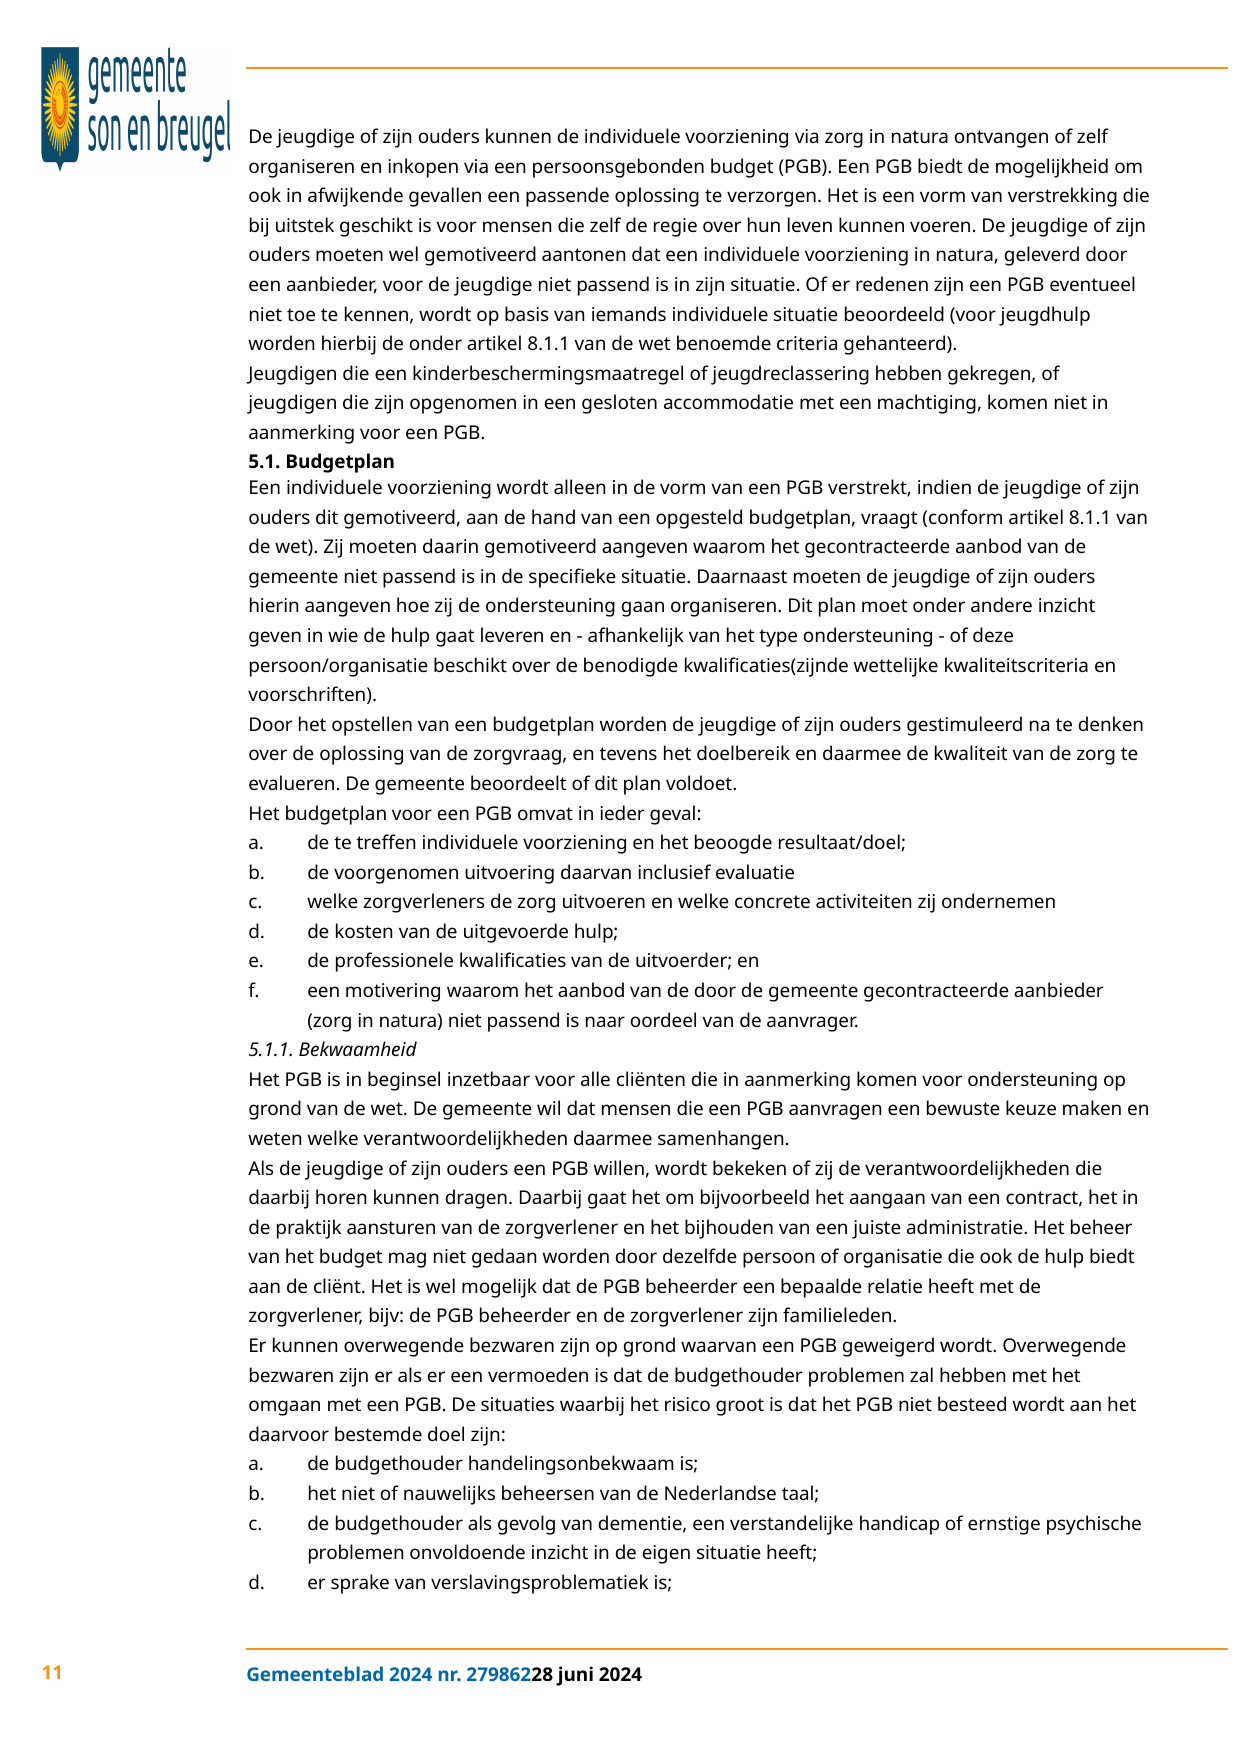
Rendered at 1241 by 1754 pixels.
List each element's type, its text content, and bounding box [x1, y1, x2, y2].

list het niet of nauwelijks beheersen van de Nederlandse taal; [248, 1480, 1152, 1506]
list de te treffen individuele voorziening en het beoogde resultaat/doel; [248, 829, 1152, 855]
text Het budgetplan voor een PGB omvat in ieder geval: [248, 800, 1152, 826]
text Er kunnen overwegende bezwaren zijn op grond waarvan een PGB geweigerd wordt. Overwegende bezwaren zijn er als er een vermoeden is dat de budgethouder problemen zal hebben met het omgaan met een PGB. De situaties waarbij het risico groot is dat het PGB niet besteed wordt aan het daarvoor bestemde doel zijn: [248, 1332, 1152, 1447]
list er sprake van verslavingsproblematiek is; [248, 1569, 1152, 1595]
text De jeugdige of zijn ouders kunnen de individuele voorziening via zorg in natura ontvangen of zelf organiseren en inkopen via een persoonsgebonden budget (PGB). Een PGB biedt de mogelijkheid om ook in afwijkende gevallen een passende oplossing te verzorgen. Het is een vorm van verstrekking die bij uitstek geschikt is voor mensen die zelf de regie over hun leven kunnen voeren. De jeugdige of zijn ouders moeten wel gemotiveerd aantonen dat een individuele voorziening in natura, geleverd door een aanbieder, voor de jeugdige niet passend is in zijn situatie. Of er redenen zijn een PGB eventueel niet toe te kennen, wordt op basis van iemands individuele situatie beoordeeld (voor jeugdhulp worden hierbij de onder artikel 8.1.1 van de wet benoemde criteria gehanteerd). [248, 123, 1152, 356]
list de kosten van de uitgevoerde hulp; [248, 918, 1152, 944]
list de budgethouder handelingsonbekwaam is; [248, 1451, 1152, 1476]
text 5.1. Budgetplan [248, 449, 1152, 474]
text Jeugdigen die een kinderbeschermingsmaatregel of jeugdreclassering hebben gekregen, of jeugdigen die zijn opgenomen in een gesloten accommodatie met een machtiging, komen niet in aanmerking voor een PGB. [248, 360, 1152, 445]
text Een individuele voorziening wordt alleen in de vorm van een PGB verstrekt, indien de jeugdige of zijn ouders dit gemotiveerd, aan de hand van een opgesteld budgetplan, vraagt (conform artikel 8.1.1 van de wet). Zij moeten daarin gemotiveerd aangeven waarom het gecontracteerde aanbod van de gemeente niet passend is in de specifieke situatie. Daarnaast moeten de jeugdige of zijn ouders hierin aangeven hoe zij de ondersteuning gaan organiseren. Dit plan moet onder andere inzicht geven in wie de hulp gaat leveren en - afhankelijk van het type ondersteuning - of deze persoon/organisatie beschikt over de benodigde kwalificaties(zijnde wettelijke kwaliteitscriteria en voorschriften). [248, 474, 1152, 707]
list een motivering waarom het aanbod van de door de gemeente gecontracteerde aanbieder (zorg in natura) niet passend is naar oordeel van de aanvrager. [248, 977, 1152, 1033]
list de voorgenomen uitvoering daarvan inclusief evaluatie [248, 859, 1152, 885]
text Als de jeugdige of zijn ouders een PGB willen, wordt bekeken of zij de verantwoordelijkheden die daarbij horen kunnen dragen. Daarbij gaat het om bijvoorbeeld het aangaan van een contract, het in de praktijk aansturen van de zorgverlener en het bijhouden van een juiste administratie. Het beheer van het budget mag niet gedaan worden door dezelfde persoon of organisatie die ook de hulp biedt aan de cliënt. Het is wel mogelijk dat de PGB beheerder een bepaalde relatie heeft met de zorgverlener, bijv: de PGB beheerder en de zorgverlener zijn familieleden. [248, 1155, 1152, 1328]
picture [41, 47, 231, 172]
list welke zorgverleners de zorg uitvoeren en welke concrete activiteiten zij ondernemen [248, 888, 1152, 914]
text 5.1.1. Bekwaamheid [248, 1036, 1152, 1062]
text Door het opstellen van een budgetplan worden de jeugdige of zijn ouders gestimuleerd na te denken over de oplossing van de zorgvraag, en tevens het doelbereik en daarmee de kwaliteit van de zorg te evalueren. De gemeente beoordeelt of dit plan voldoet. [248, 711, 1152, 796]
list de professionele kwalificaties van de uitvoerder; en [248, 948, 1152, 973]
list de budgethouder als gevolg van dementie, een verstandelijke handicap of ernstige psychische problemen onvoldoende inzicht in de eigen situatie heeft; [248, 1510, 1152, 1565]
text Het PGB is in beginsel inzetbaar voor alle cliënten die in aanmerking komen voor ondersteuning op grond van de wet. De gemeente wil dat mensen die een PGB aanvragen een bewuste keuze maken en weten welke verantwoordelijkheden daarmee samenhangen. [248, 1066, 1152, 1151]
